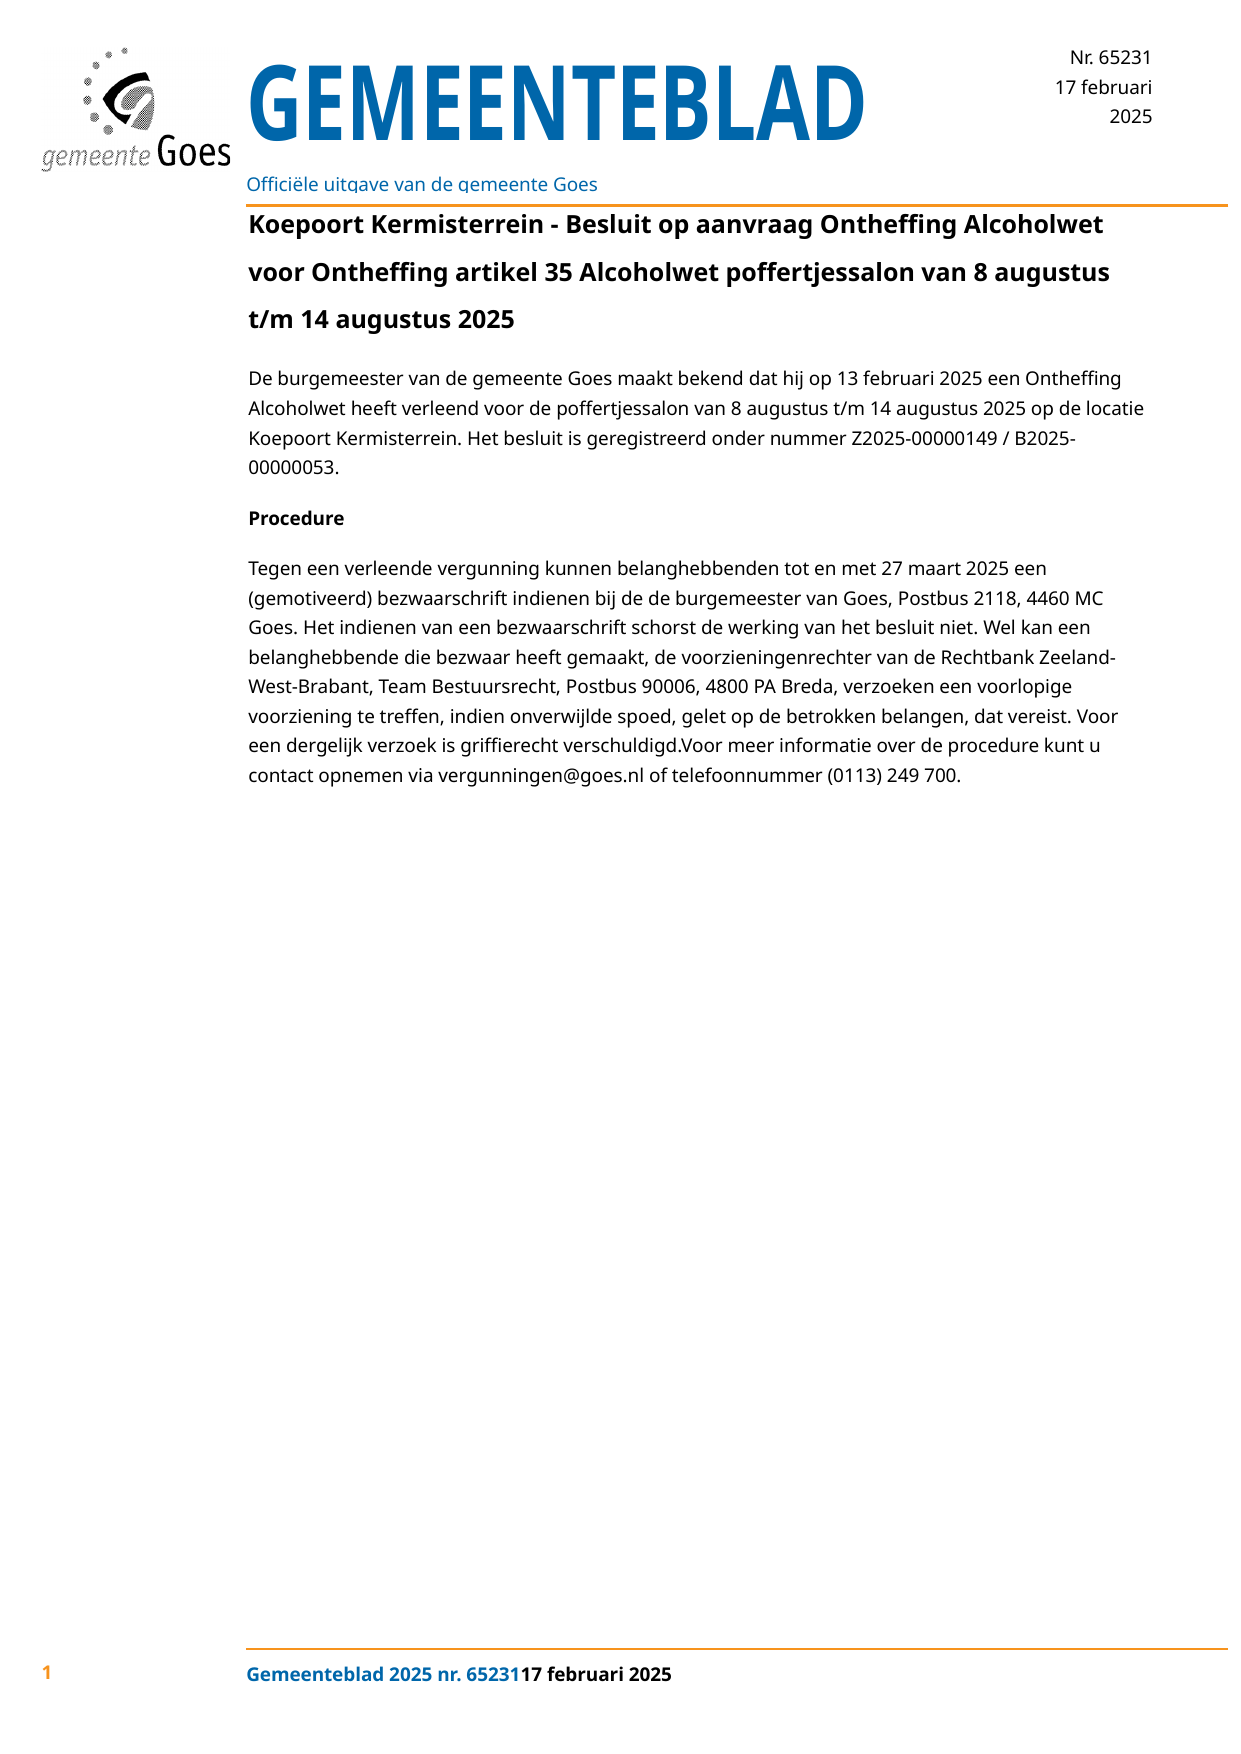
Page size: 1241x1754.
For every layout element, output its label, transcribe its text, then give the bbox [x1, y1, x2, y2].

text Koepoort Kermisterrein - Besluit op aanvraag Ontheffing Alcoholwet voor Ontheffing artikel 35 Alcoholwet poffertjessalon van 8 augustus t/m 14 augustus 2025 [248, 207, 1152, 336]
text Procedure [248, 505, 1152, 530]
picture [41, 47, 231, 172]
text De burgemeester van de gemeente Goes maakt bekend dat hij op 13 februari 2025 een Ontheffing Alcoholwet heeft verleend voor de poffertjessalon van 8 augustus t/m 14 augustus 2025 op de locatie Koepoort Kermisterrein. Het besluit is geregistreerd onder nummer Z2025-00000149 / B2025-00000053. [248, 366, 1152, 480]
text Tegen een verleende vergunning kunnen belanghebbenden tot en met 27 maart 2025 een (gemotiveerd) bezwaarschrift indienen bij de de burgemeester van Goes, Postbus 2118, 4460 MC Goes. Het indienen van een bezwaarschrift schorst de werking van het besluit niet. Wel kan een belanghebbende die bezwaar heeft gemaakt, de voorzieningenrechter van de Rechtbank Zeeland-West-Brabant, Team Bestuursrecht, Postbus 90006, 4800 PA Breda, verzoeken een voorlopige voorziening te treffen, indien onverwijlde spoed, gelet op de betrokken belangen, dat vereist. Voor een dergelijk verzoek is griffierecht verschuldigd.Voor meer informatie over de procedure kunt u contact opnemen via vergunningen@goes.nl of telefoonnummer (0113) 249 700. [248, 555, 1152, 788]
